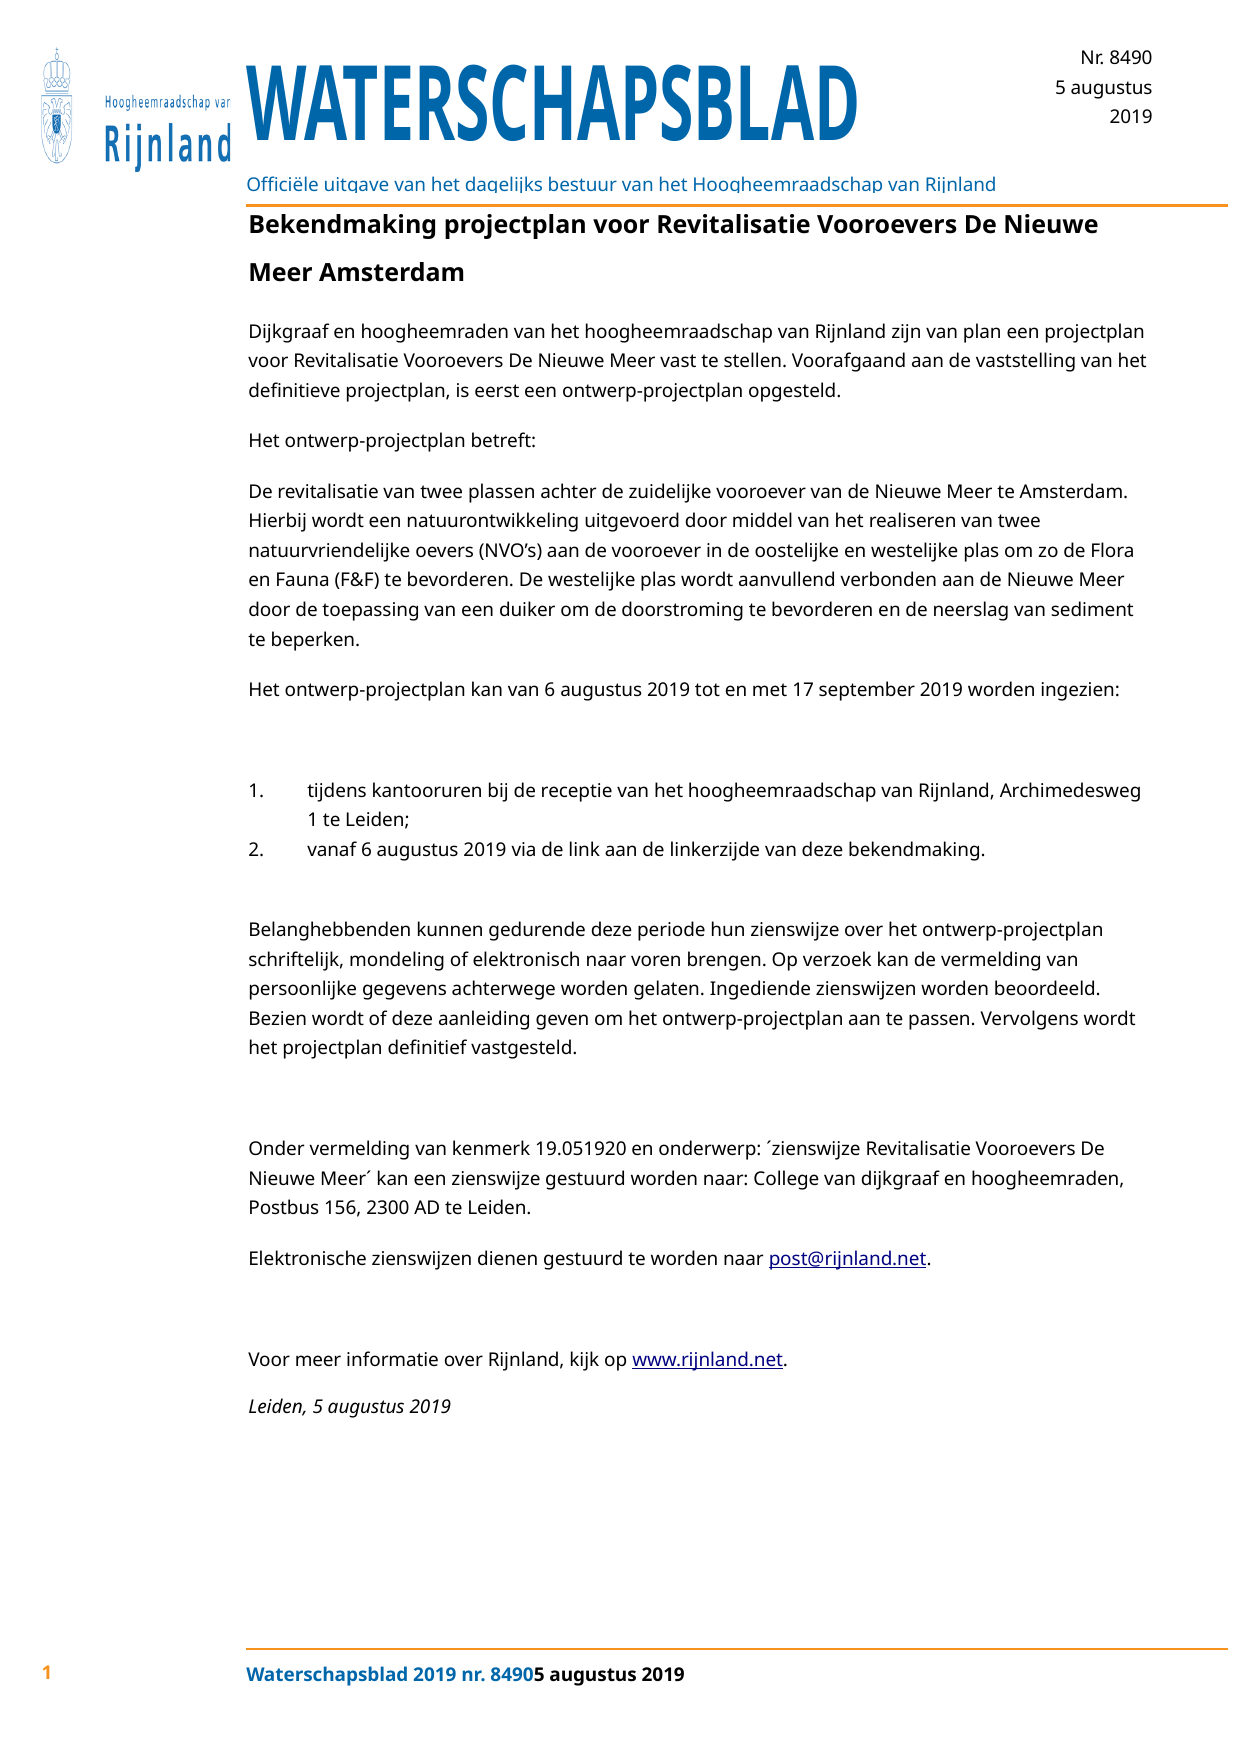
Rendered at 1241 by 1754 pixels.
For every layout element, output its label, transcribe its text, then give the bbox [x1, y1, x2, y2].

text Voor meer informatie over Rijnland, kijk op www.rijnland.net. [248, 1346, 1152, 1372]
text Het ontwerp-projectplan kan van 6 augustus 2019 tot en met 17 september 2019 worden ingezien: [248, 676, 1152, 702]
text Het ontwerp-projectplan betreft: [248, 427, 1152, 453]
text Bekendmaking projectplan voor Revitalisatie Vooroevers De Nieuwe Meer Amsterdam [248, 207, 1152, 288]
text Leiden, 5 augustus 2019 [248, 1394, 1152, 1419]
text Dijkgraaf en hoogheemraden van het hoogheemraadschap van Rijnland zijn van plan een projectplan voor Revitalisatie Vooroevers De Nieuwe Meer vast te stellen. Voorafgaand aan de vaststelling van het definitieve projectplan, is eerst een ontwerp-projectplan opgesteld. [248, 318, 1152, 403]
text Elektronische zienswijzen dienen gestuurd te worden naar post@rijnland.net. [248, 1245, 1152, 1271]
list vanaf 6 augustus 2019 via de link aan de linkerzijde van deze bekendmaking. [248, 836, 1152, 862]
text Belanghebbenden kunnen gedurende deze periode hun zienswijze over het ontwerp-projectplan schriftelijk, mondeling of elektronisch naar voren brengen. Op verzoek kan de vermelding van persoonlijke gegevens achterwege worden gelaten. Ingediende zienswijzen worden beoordeeld. Bezien wordt of deze aanleiding geven om het ontwerp-projectplan aan te passen. Vervolgens wordt het projectplan definitief vastgesteld. [248, 916, 1152, 1060]
list tijdens kantooruren bij de receptie van het hoogheemraadschap van Rijnland, Archimedesweg 1 te Leiden; [248, 777, 1152, 832]
text Onder vermelding van kenmerk 19.051920 en onderwerp: ´zienswijze Revitalisatie Vooroevers De Nieuwe Meer´ kan een zienswijze gestuurd worden naar: College van dijkgraaf en hoogheemraden, Postbus 156, 2300 AD te Leiden. [248, 1135, 1152, 1220]
picture [41, 47, 231, 172]
text De revitalisatie van twee plassen achter de zuidelijke vooroever van de Nieuwe Meer te Amsterdam. Hierbij wordt een natuurontwikkeling uitgevoerd door middel van het realiseren van twee natuurvriendelijke oevers (NVO’s) aan de vooroever in de oostelijke en westelijke plas om zo de Flora en Fauna (F&F) te bevorderen. De westelijke plas wordt aanvullend verbonden aan de Nieuwe Meer door de toepassing van een duiker om de doorstroming te bevorderen en de neerslag van sediment te beperken. [248, 478, 1152, 652]
